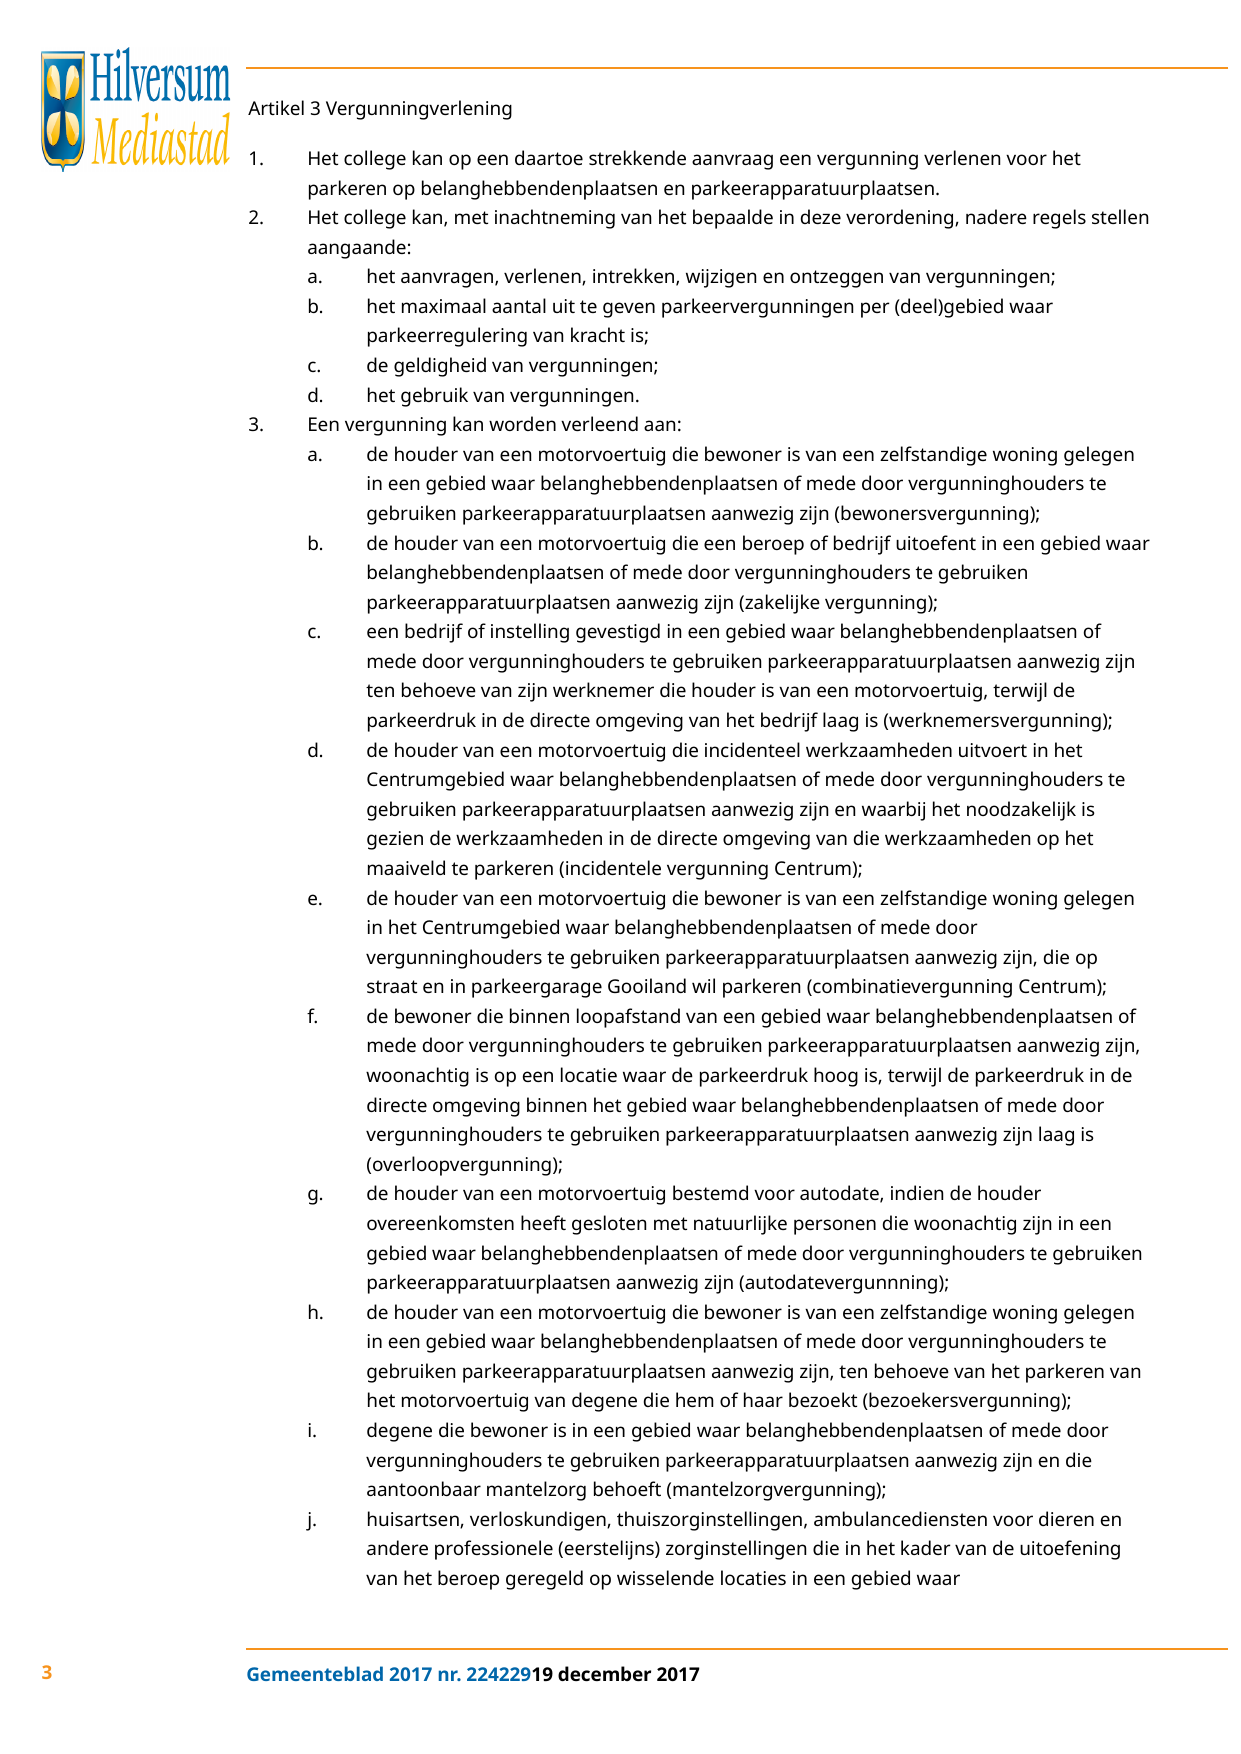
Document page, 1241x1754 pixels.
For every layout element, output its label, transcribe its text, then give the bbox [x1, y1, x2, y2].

list de houder van een motorvoertuig die bewoner is van een zelfstandige woning gelegen in een gebied waar belanghebbendenplaatsen of mede door vergunninghouders te gebruiken parkeerapparatuurplaatsen aanwezig zijn (bewonersvergunning); [307, 441, 1152, 526]
list de geldigheid van vergunningen; [307, 352, 1152, 378]
list de houder van een motorvoertuig die incidenteel werkzaamheden uitvoert in het Centrumgebied waar belanghebbendenplaatsen of mede door vergunninghouders te gebruiken parkeerapparatuurplaatsen aanwezig zijn en waarbij het noodzakelijk is gezien de werkzaamheden in de directe omgeving van die werkzaamheden op het maaiveld te parkeren (incidentele vergunning Centrum); [307, 737, 1152, 881]
list de houder van een motorvoertuig die bewoner is van een zelfstandige woning gelegen in een gebied waar belanghebbendenplaatsen of mede door vergunninghouders te gebruiken parkeerapparatuurplaatsen aanwezig zijn, ten behoeve van het parkeren van het motorvoertuig van degene die hem of haar bezoekt (bezoekersvergunning); [307, 1299, 1152, 1413]
list Het college kan op een daartoe strekkende aanvraag een vergunning verlenen voor het parkeren op belanghebbendenplaatsen en parkeerapparatuurplaatsen. [248, 145, 1152, 201]
list het maximaal aantal uit te geven parkeervergunningen per (deel)gebied waar parkeerregulering van kracht is; [307, 293, 1152, 348]
list degene die bewoner is in een gebied waar belanghebbendenplaatsen of mede door vergunninghouders te gebruiken parkeerapparatuurplaatsen aanwezig zijn en die aantoonbaar mantelzorg behoeft (mantelzorgvergunning); [307, 1417, 1152, 1502]
list het aanvragen, verlenen, intrekken, wijzigen en ontzeggen van vergunningen; [307, 263, 1152, 289]
list het gebruik van vergunningen. [307, 382, 1152, 408]
list Het college kan, met inachtneming van het bepaalde in deze verordening, nadere regels stellen aangaande: [248, 204, 1152, 260]
picture [41, 47, 231, 172]
list de houder van een motorvoertuig die bewoner is van een zelfstandige woning gelegen in het Centrumgebied waar belanghebbendenplaatsen of mede door vergunninghouders te gebruiken parkeerapparatuurplaatsen aanwezig zijn, die op straat en in parkeergarage Gooiland wil parkeren (combinatievergunning Centrum); [307, 885, 1152, 999]
text Artikel 3 Vergunningverlening [248, 95, 1152, 121]
list Een vergunning kan worden verleend aan: [248, 411, 1152, 437]
list de bewoner die binnen loopafstand van een gebied waar belanghebbendenplaatsen of mede door vergunninghouders te gebruiken parkeerapparatuurplaatsen aanwezig zijn, woonachtig is op een locatie waar de parkeerdruk hoog is, terwijl de parkeerdruk in de directe omgeving binnen het gebied waar belanghebbendenplaatsen of mede door vergunninghouders te gebruiken parkeerapparatuurplaatsen aanwezig zijn laag is (overloopvergunning); [307, 1003, 1152, 1177]
list de houder van een motorvoertuig die een beroep of bedrijf uitoefent in een gebied waar belanghebbendenplaatsen of mede door vergunninghouders te gebruiken parkeerapparatuurplaatsen aanwezig zijn (zakelijke vergunning); [307, 530, 1152, 615]
list huisartsen, verloskundigen, thuiszorginstellingen, ambulancediensten voor dieren en andere professionele (eerstelijns) zorginstellingen die in het kader van de uitoefening van het beroep geregeld op wisselende locaties in een gebied waar [307, 1506, 1152, 1591]
list een bedrijf of instelling gevestigd in een gebied waar belanghebbendenplaatsen of mede door vergunninghouders te gebruiken parkeerapparatuurplaatsen aanwezig zijn ten behoeve van zijn werknemer die houder is van een motorvoertuig, terwijl de parkeerdruk in de directe omgeving van het bedrijf laag is (werknemersvergunning); [307, 618, 1152, 733]
list de houder van een motorvoertuig bestemd voor autodate, indien de houder overeenkomsten heeft gesloten met natuurlijke personen die woonachtig zijn in een gebied waar belanghebbendenplaatsen of mede door vergunninghouders te gebruiken parkeerapparatuurplaatsen aanwezig zijn (autodatevergunnning); [307, 1181, 1152, 1295]
